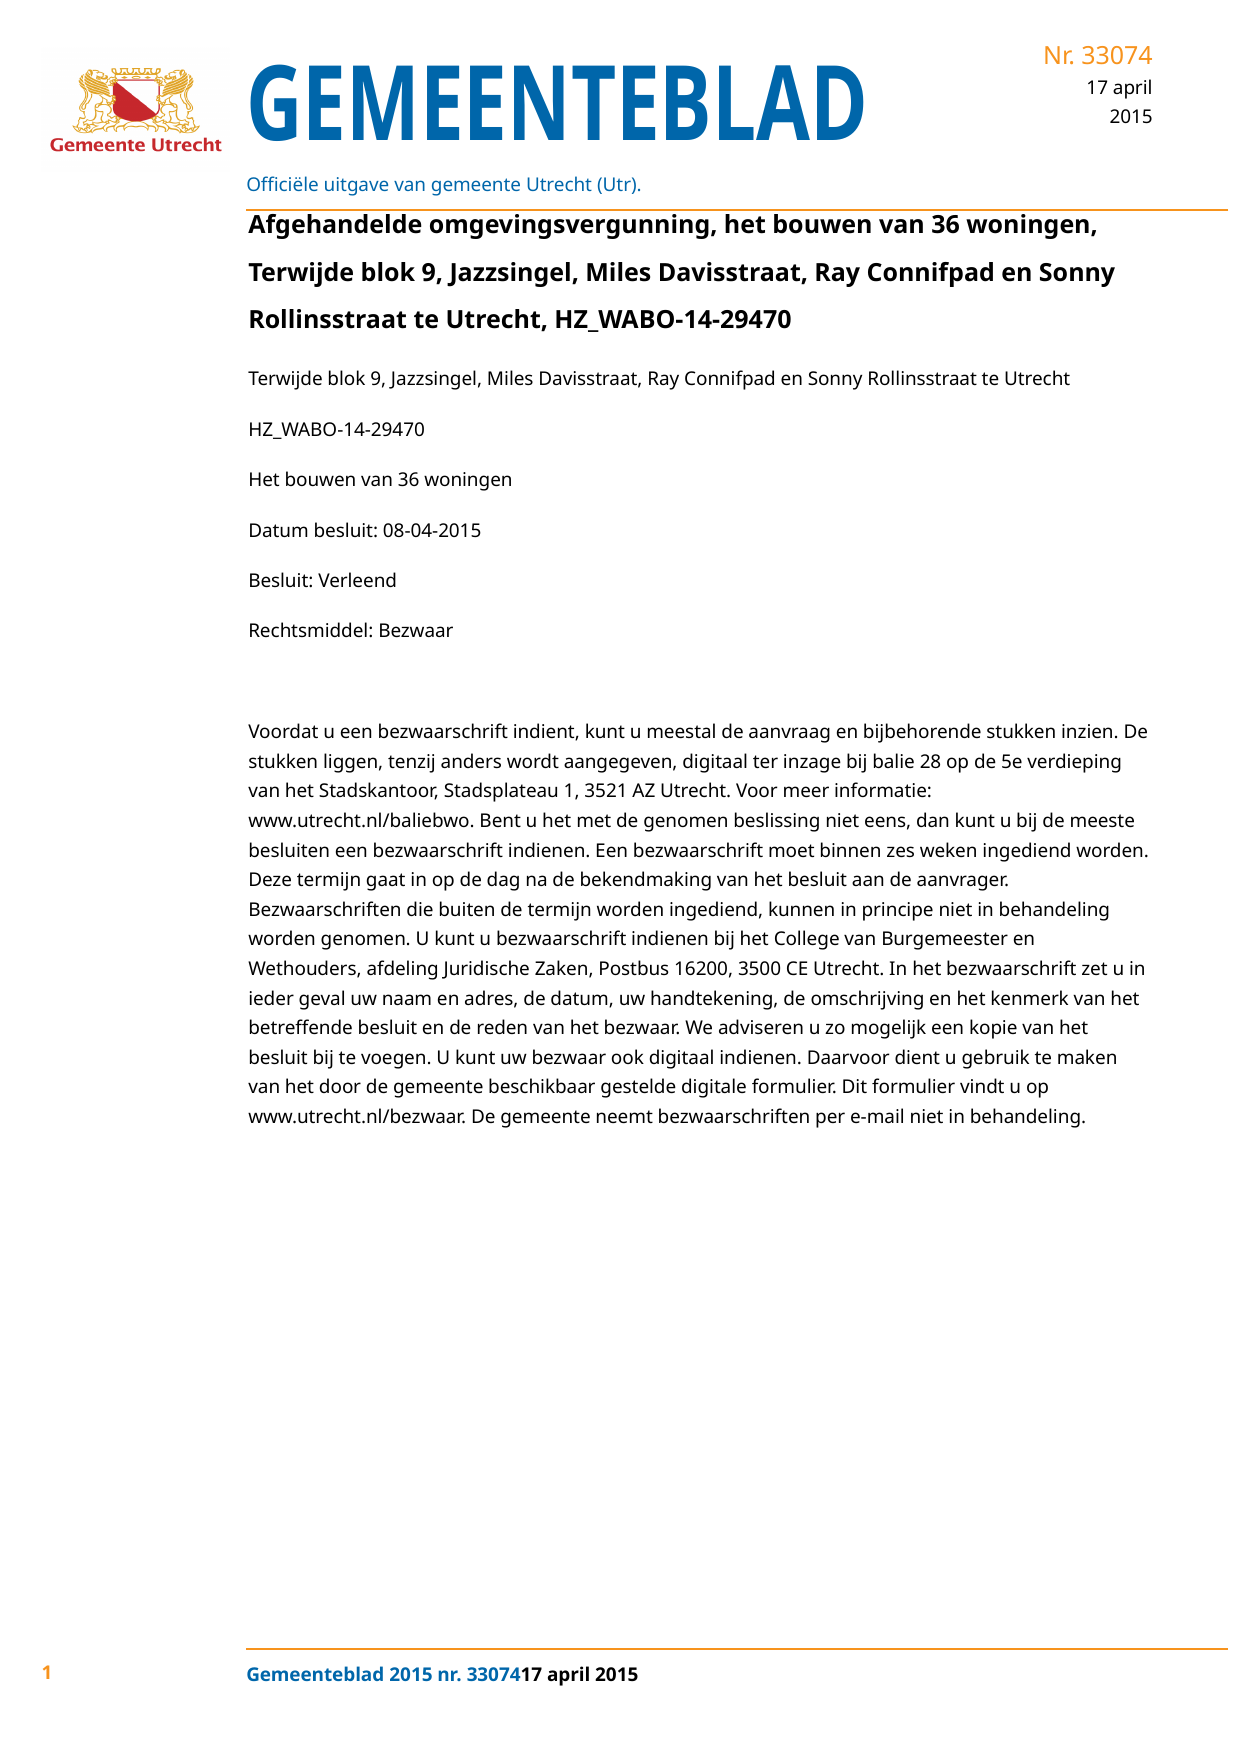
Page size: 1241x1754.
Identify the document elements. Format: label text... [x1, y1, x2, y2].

text Besluit: Verleend [248, 567, 1152, 593]
text Voordat u een bezwaarschrift indient, kunt u meestal de aanvraag en bijbehorende stukken inzien. De stukken liggen, tenzij anders wordt aangegeven, digitaal ter inzage bij balie 28 op de 5e verdieping van het Stadskantoor, Stadsplateau 1, 3521 AZ Utrecht. Voor meer informatie: www.utrecht.nl/baliebwo. Bent u het met de genomen beslissing niet eens, dan kunt u bij de meeste besluiten een bezwaarschrift indienen. Een bezwaarschrift moet binnen zes weken ingediend worden. Deze termijn gaat in op de dag na de bekendmaking van het besluit aan de aanvrager. Bezwaarschriften die buiten de termijn worden ingediend, kunnen in principe niet in behandeling worden genomen. U kunt u bezwaarschrift indienen bij het College van Burgemeester en Wethouders, afdeling Juridische Zaken, Postbus 16200, 3500 CE Utrecht. In het bezwaarschrift zet u in ieder geval uw naam en adres, de datum, uw handtekening, de omschrijving en het kenmerk van het betreffende besluit en de reden van het bezwaar. We adviseren u zo mogelijk een kopie van het besluit bij te voegen. U kunt uw bezwaar ook digitaal indienen. Daarvoor dient u gebruik te maken van het door de gemeente beschikbaar gestelde digitale formulier. Dit formulier vindt u op www.utrecht.nl/bezwaar. De gemeente neemt bezwaarschriften per e-mail niet in behandeling. [248, 718, 1152, 1129]
text Het bouwen van 36 woningen [248, 466, 1152, 492]
text Rechtsmiddel: Bezwaar [248, 618, 1152, 643]
text HZ_WABO-14-29470 [248, 416, 1152, 442]
text Datum besluit: 08-04-2015 [248, 517, 1152, 542]
text Afgehandelde omgevingsvergunning, het bouwen van 36 woningen, Terwijde blok 9, Jazzsingel, Miles Davisstraat, Ray Connifpad en Sonny Rollinsstraat te Utrecht, HZ_WABO-14-29470 [248, 211, 1152, 336]
picture [41, 47, 231, 172]
text Terwijde blok 9, Jazzsingel, Miles Davisstraat, Ray Connifpad en Sonny Rollinsstraat te Utrecht [248, 366, 1152, 391]
